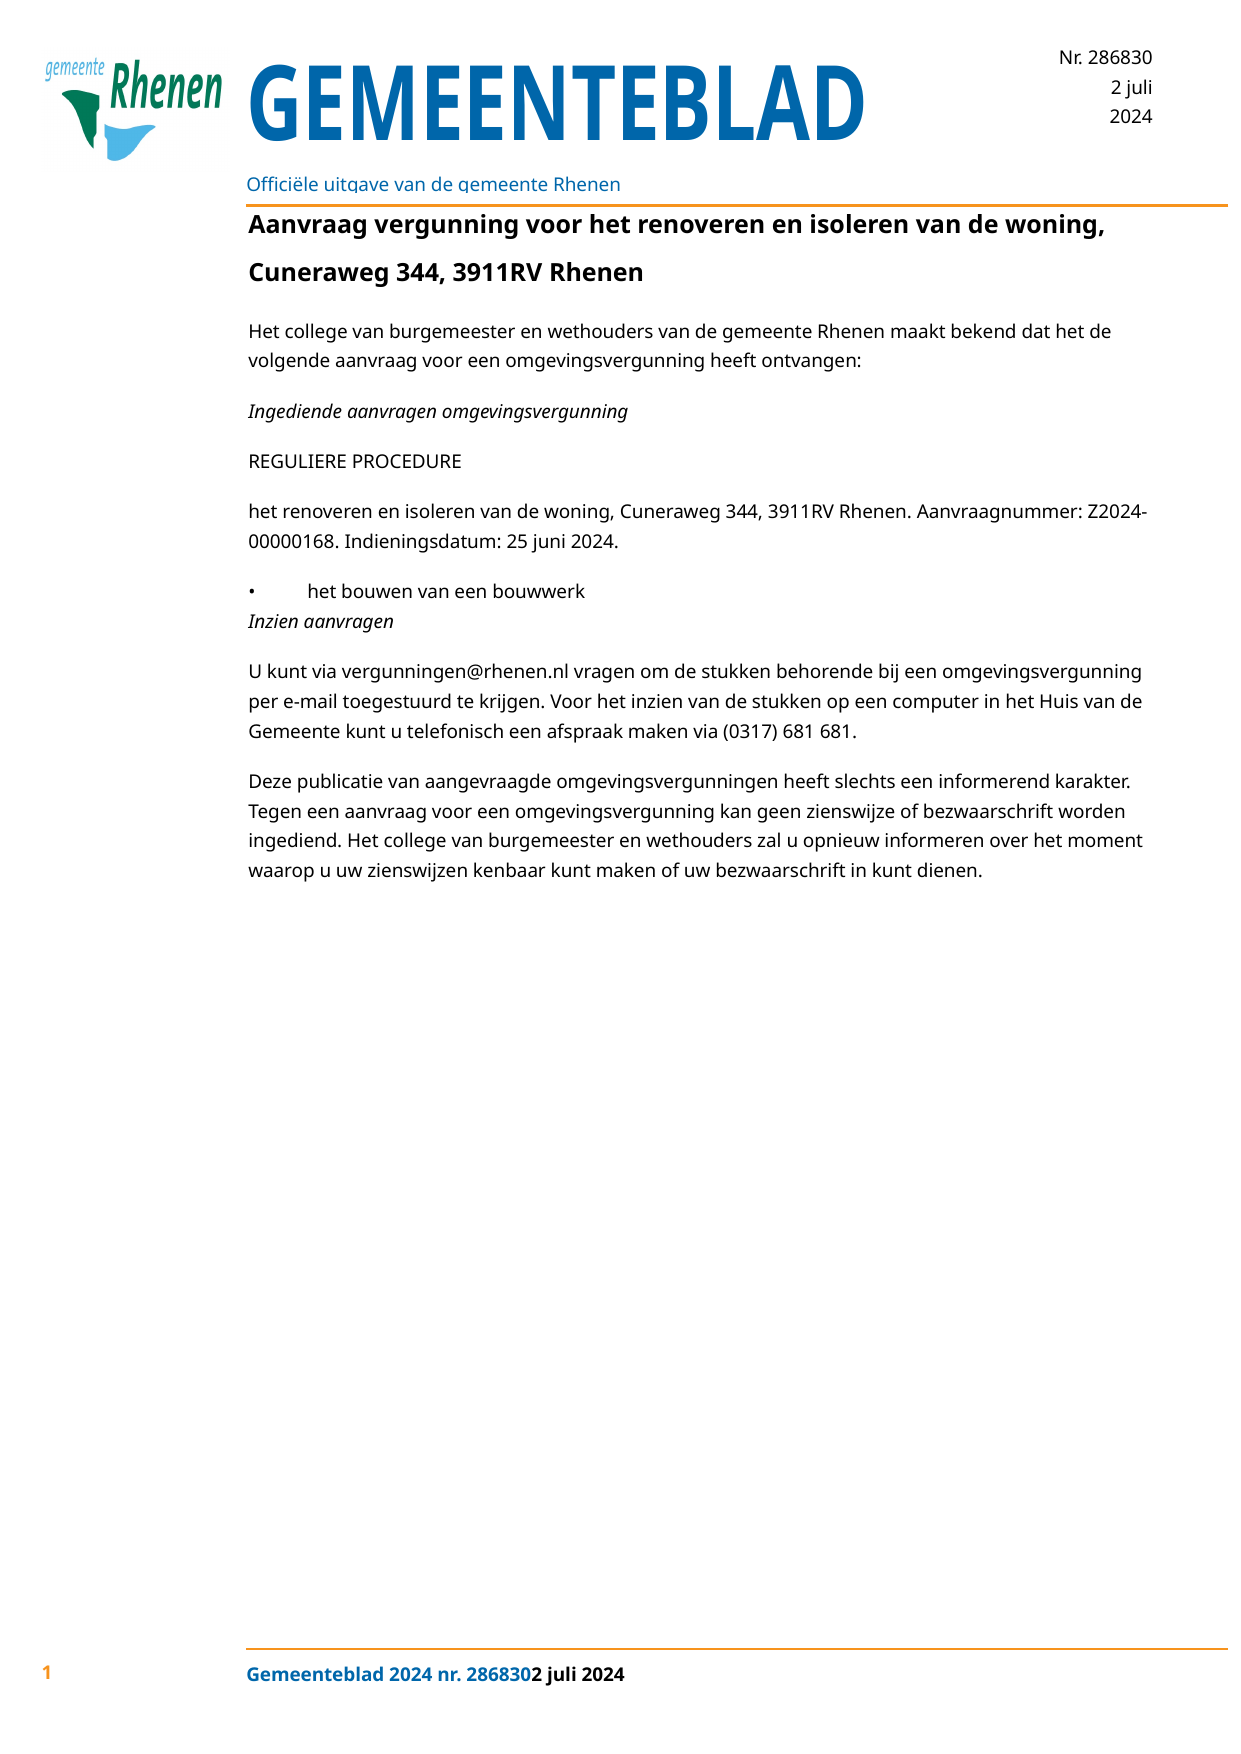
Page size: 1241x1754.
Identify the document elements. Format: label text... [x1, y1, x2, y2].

text Ingediende aanvragen omgevingsvergunning [248, 398, 1152, 424]
list het bouwen van een bouwwerk [248, 579, 1152, 604]
picture [41, 47, 231, 172]
text Inzien aanvragen [248, 608, 1152, 634]
text Aanvraag vergunning voor het renoveren en isoleren van de woning, Cuneraweg 344, 3911RV Rhenen [248, 207, 1152, 288]
text Deze publicatie van aangevraagde omgevingsvergunningen heeft slechts een informerend karakter. Tegen een aanvraag voor een omgevingsvergunning kan geen zienswijze of bezwaarschrift worden ingediend. Het college van burgemeester en wethouders zal u opnieuw informeren over het moment waarop u uw zienswijzen kenbaar kunt maken of uw bezwaarschrift in kunt dienen. [248, 768, 1152, 883]
text Het college van burgemeester en wethouders van de gemeente Rhenen maakt bekend dat het de volgende aanvraag voor een omgevingsvergunning heeft ontvangen: [248, 318, 1152, 373]
text U kunt via vergunningen@rhenen.nl vragen om de stukken behorende bij een omgevingsvergunning per e-mail toegestuurd te krijgen. Voor het inzien van de stukken op een computer in het Huis van de Gemeente kunt u telefonisch een afspraak maken via (0317) 681 681. [248, 659, 1152, 744]
text het renoveren en isoleren van de woning, Cuneraweg 344, 3911RV Rhenen. Aanvraagnummer: Z2024-00000168. Indieningsdatum: 25 juni 2024. [248, 499, 1152, 554]
text REGULIERE PROCEDURE [248, 448, 1152, 474]
